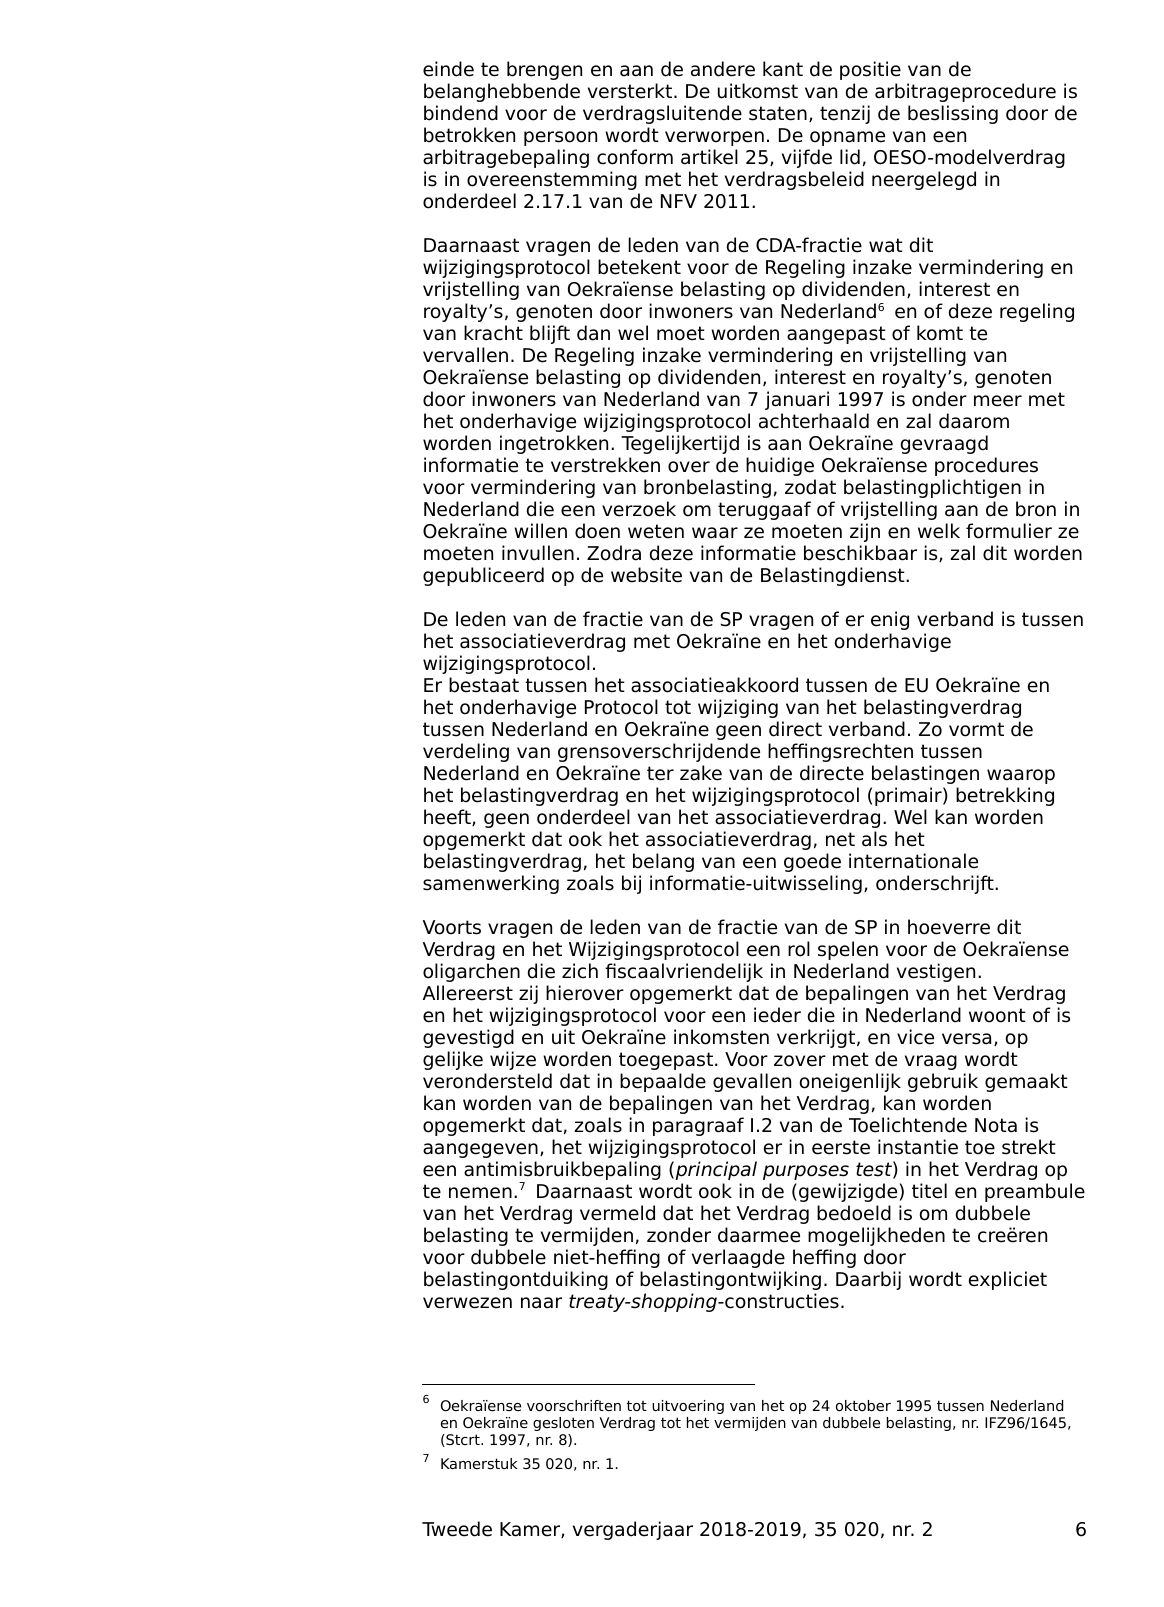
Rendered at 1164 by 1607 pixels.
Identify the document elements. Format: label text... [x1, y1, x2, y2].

text Voorts vragen de leden van de fractie van de SP in hoeverre dit Verdrag en het Wijzigingsprotocol een rol spelen voor de Oekraïense oligarchen die zich fiscaalvriendelijk in Nederland vestigen. [422, 917, 1087, 983]
text De leden van de fractie van de SP vragen of er enig verband is tussen het associatieverdrag met Oekraïne en het onderhavige wijzigingsprotocol. [422, 609, 1087, 675]
text einde te brengen en aan de andere kant de positie van de belanghebbende versterkt. De uitkomst van de arbitrageprocedure is bindend voor de verdragsluitende staten, tenzij de beslissing door de betrokken persoon wordt verworpen. De opname van een arbitragebepaling conform artikel 25, vijfde lid, OESO-modelverdrag is in overeenstemming met het verdragsbeleid neergelegd in onderdeel 2.17.1 van de NFV 2011. [422, 59, 1087, 213]
text Oekraïense voorschriften tot uitvoering van het op 24 oktober 1995 tussen Nederland en Oekraïne gesloten Verdrag tot het vermijden van dubbele belasting, nr. IFZ96/1645, (Stcrt. 1997, nr. 8). [422, 1393, 1087, 1449]
text Kamerstuk 35 020, nr. 1. [422, 1452, 1087, 1474]
text Daarnaast vragen de leden van de CDA-fractie wat dit wijzigingsprotocol betekent voor de Regeling inzake vermindering en vrijstelling van Oekraïense belasting op dividenden, interest en royalty’s, genoten door inwoners van Nederland en of deze regeling van kracht blijft dan wel moet worden aangepast of komt te vervallen. De Regeling inzake vermindering en vrijstelling van Oekraïense belasting op dividenden, interest en royalty’s, genoten door inwoners van Nederland van 7 januari 1997 is onder meer met het onderhavige wijzigingsprotocol achterhaald en zal daarom worden ingetrokken. Tegelijkertijd is aan Oekraïne gevraagd informatie te verstrekken over de huidige Oekraïense procedures voor vermindering van bronbelasting, zodat belastingplichtigen in Nederland die een verzoek om teruggaaf of vrijstelling aan de bron in Oekraïne willen doen weten waar ze moeten zijn en welk formulier ze moeten invullen. Zodra deze informatie beschikbaar is, zal dit worden gepubliceerd op de website van de Belastingdienst. [422, 235, 1087, 587]
text Allereerst zij hierover opgemerkt dat de bepalingen van het Verdrag en het wijzigingsprotocol voor een ieder die in Nederland woont of is gevestigd en uit Oekraïne inkomsten verkrijgt, en vice versa, op gelijke wijze worden toegepast. Voor zover met de vraag wordt verondersteld dat in bepaalde gevallen oneigenlijk gebruik gemaakt kan worden van de bepalingen van het Verdrag, kan worden opgemerkt dat, zoals in paragraaf I.2 van de Toelichtende Nota is aangegeven, het wijzigingsprotocol er in eerste instantie toe strekt een antimisbruikbepaling (principal purposes test) in het Verdrag op te nemen. Daarnaast wordt ook in de (gewijzigde) titel en preambule van het Verdrag vermeld dat het Verdrag bedoeld is om dubbele belasting te vermijden, zonder daarmee mogelijkheden te creëren voor dubbele niet-heffing of verlaagde heffing door belastingontduiking of belastingontwijking. Daarbij wordt expliciet verwezen naar treaty-shopping-constructies. [422, 983, 1087, 1312]
text Er bestaat tussen het associatieakkoord tussen de EU Oekraïne en het onderhavige Protocol tot wijziging van het belastingverdrag tussen Nederland en Oekraïne geen direct verband. Zo vormt de verdeling van grensoverschrijdende heffingsrechten tussen Nederland en Oekraïne ter zake van de directe belastingen waarop het belastingverdrag en het wijzigingsprotocol (primair) betrekking heeft, geen onderdeel van het associatieverdrag. Wel kan worden opgemerkt dat ook het associatieverdrag, net als het belastingverdrag, het belang van een goede internationale samenwerking zoals bij informatie-uitwisseling, onderschrijft. [422, 675, 1087, 895]
